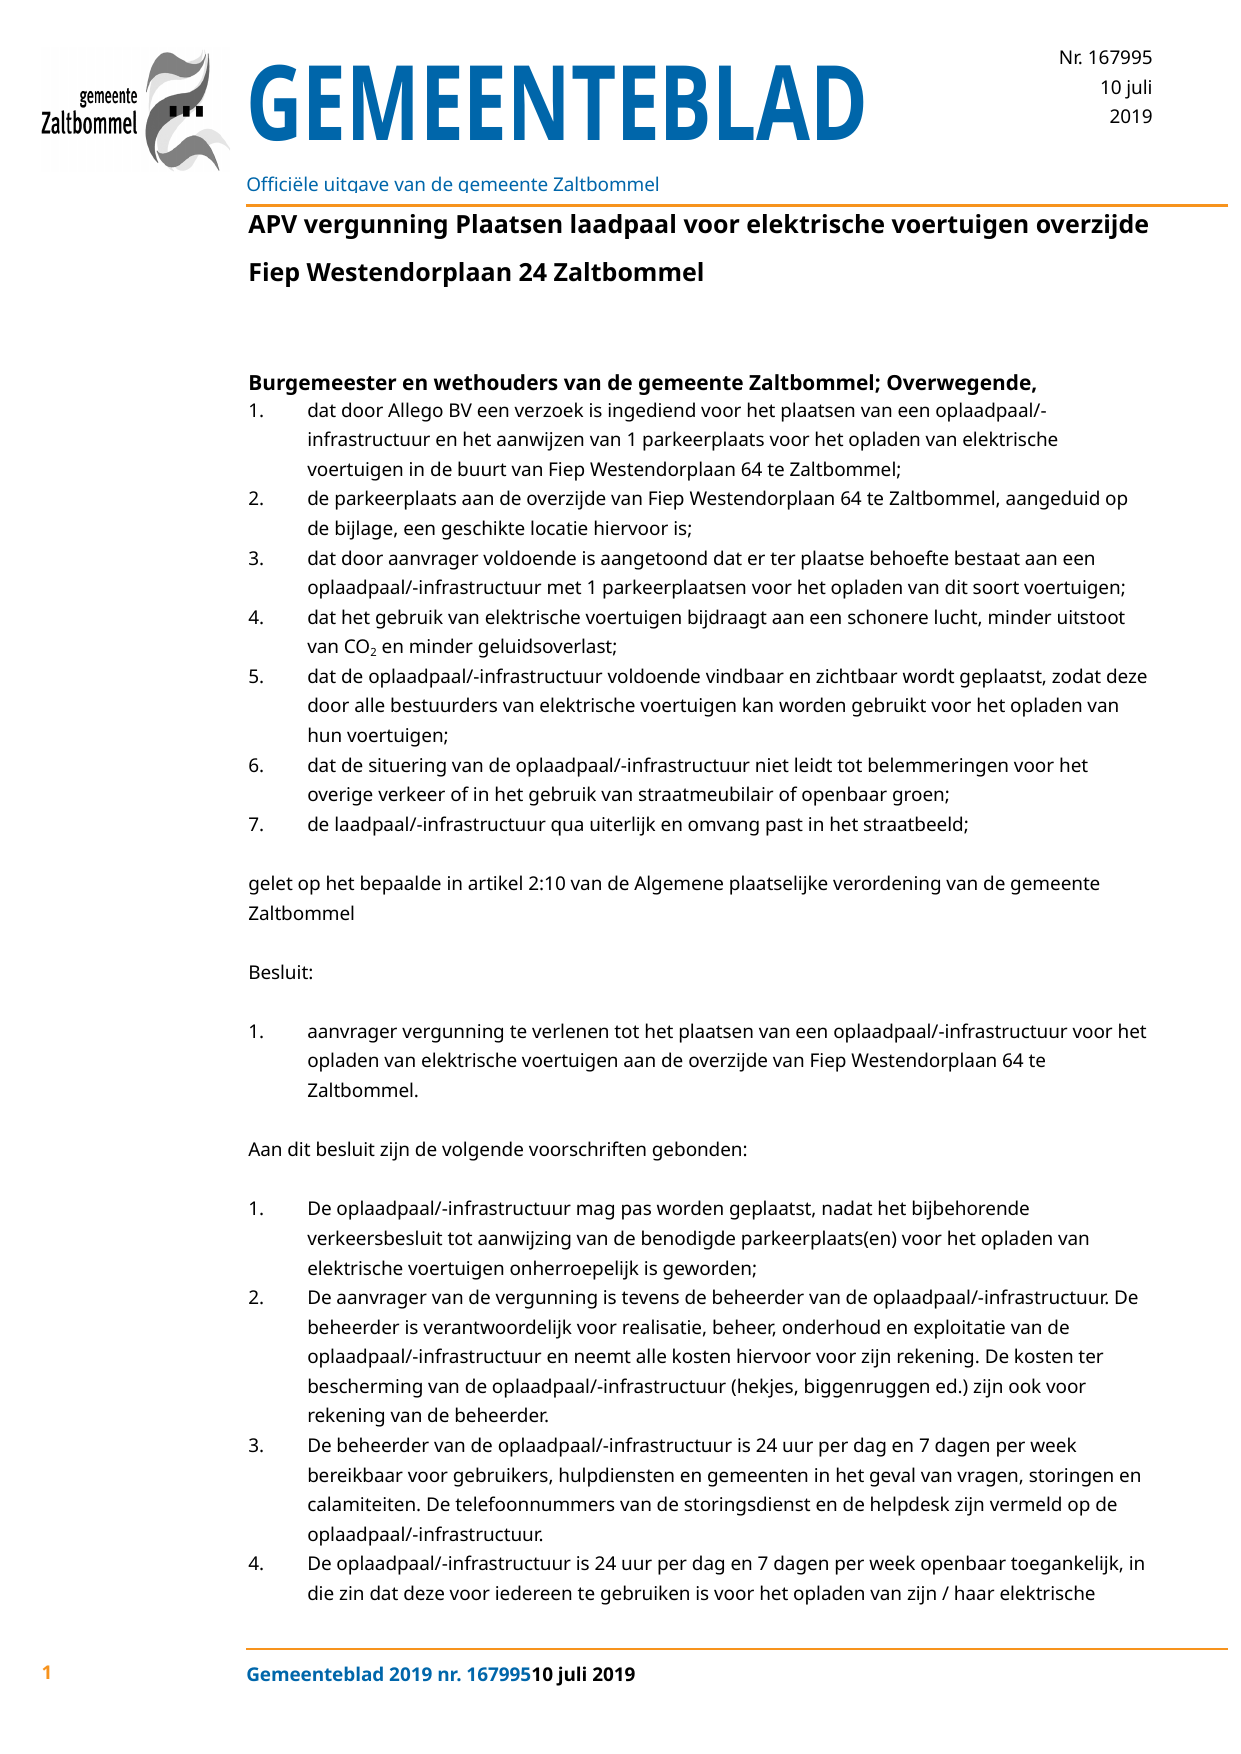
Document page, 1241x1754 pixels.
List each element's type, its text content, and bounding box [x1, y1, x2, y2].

list De oplaadpaal/-infrastructuur mag pas worden geplaatst, nadat het bijbehorende verkeersbesluit tot aanwijzing van de benodigde parkeerplaats(en) voor het opladen van elektrische voertuigen onherroepelijk is geworden; [248, 1196, 1152, 1280]
text Burgemeester en wethouders van de gemeente Zaltbommel; Overwegende, [248, 368, 1152, 397]
list dat door Allego BV een verzoek is ingediend voor het plaatsen van een oplaadpaal/-infrastructuur en het aanwijzen van 1 parkeerplaats voor het opladen van elektrische voertuigen in de buurt van Fiep Westendorplaan 64 te Zaltbommel; [248, 397, 1152, 482]
text APV vergunning Plaatsen laadpaal voor elektrische voertuigen overzijde Fiep Westendorplaan 24 Zaltbommel [248, 207, 1152, 288]
list dat de situering van de oplaadpaal/-infrastructuur niet leidt tot belemmeringen voor het overige verkeer of in het gebruik van straatmeubilair of openbaar groen; [248, 752, 1152, 807]
list dat door aanvrager voldoende is aangetoond dat er ter plaatse behoefte bestaat aan een oplaadpaal/-infrastructuur met 1 parkeerplaatsen voor het opladen van dit soort voertuigen; [248, 545, 1152, 600]
list dat de oplaadpaal/-infrastructuur voldoende vindbaar en zichtbaar wordt geplaatst, zodat deze door alle bestuurders van elektrische voertuigen kan worden gebruikt voor het opladen van hun voertuigen; [248, 663, 1152, 748]
list dat het gebruik van elektrische voertuigen bijdraagt aan een schonere lucht, minder uitstoot van CO2 en minder geluidsoverlast; [248, 604, 1152, 659]
list de parkeerplaats aan de overzijde van Fiep Westendorplaan 64 te Zaltbommel, aangeduid op de bijlage, een geschikte locatie hiervoor is; [248, 486, 1152, 541]
list de laadpaal/-infrastructuur qua uiterlijk en omvang past in het straatbeeld; [248, 811, 1152, 837]
list De oplaadpaal/-infrastructuur is 24 uur per dag en 7 dagen per week openbaar toegankelijk, in die zin dat deze voor iedereen te gebruiken is voor het opladen van zijn / haar elektrische [248, 1551, 1152, 1606]
picture [41, 47, 231, 172]
list De aanvrager van de vergunning is tevens de beheerder van de oplaadpaal/-infrastructuur. De beheerder is verantwoordelijk voor realisatie, beheer, onderhoud en exploitatie van de oplaadpaal/-infrastructuur en neemt alle kosten hiervoor voor zijn rekening. De kosten ter bescherming van de oplaadpaal/-infrastructuur (hekjes, biggenruggen ed.) zijn ook voor rekening van de beheerder. [248, 1284, 1152, 1428]
list De beheerder van de oplaadpaal/-infrastructuur is 24 uur per dag en 7 dagen per week bereikbaar voor gebruikers, hulpdiensten en gemeenten in het geval van vragen, storingen en calamiteiten. De telefoonnummers van de storingsdienst en de helpdesk zijn vermeld op de oplaadpaal/-infrastructuur. [248, 1432, 1152, 1547]
text Aan dit besluit zijn de volgende voorschriften gebonden: [248, 1136, 1152, 1162]
text Besluit: [248, 959, 1152, 984]
text gelet op het bepaalde in artikel 2:10 van de Algemene plaatselijke verordening van de gemeente Zaltbommel [248, 870, 1152, 925]
list aanvrager vergunning te verlenen tot het plaatsen van een oplaadpaal/-infrastructuur voor het opladen van elektrische voertuigen aan de overzijde van Fiep Westendorplaan 64 te Zaltbommel. [248, 1018, 1152, 1103]
